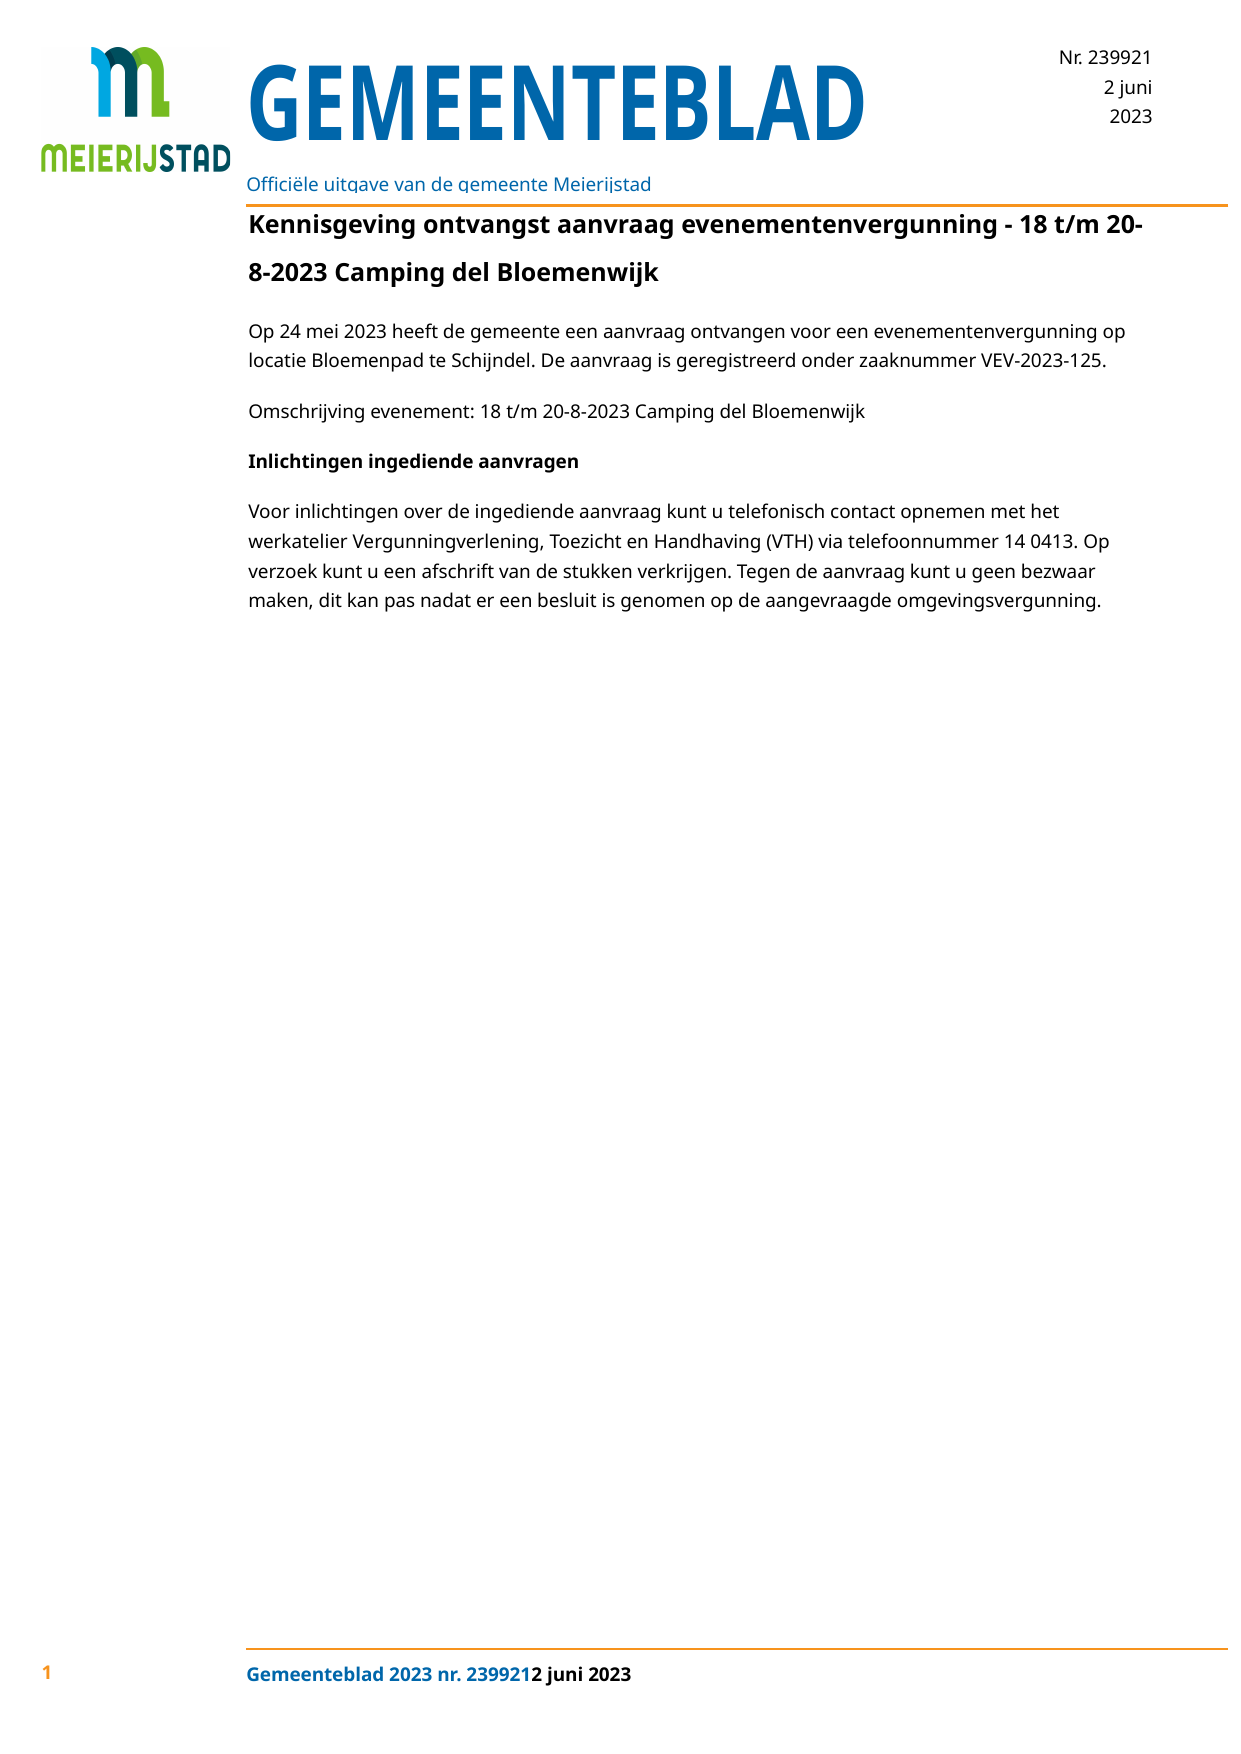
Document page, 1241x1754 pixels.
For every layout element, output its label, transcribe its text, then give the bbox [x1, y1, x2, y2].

text Omschrijving evenement: 18 t/m 20-8-2023 Camping del Bloemenwijk [248, 398, 1152, 424]
text Kennisgeving ontvangst aanvraag evenementenvergunning - 18 t/m 20-8-2023 Camping del Bloemenwijk [248, 207, 1152, 288]
picture [41, 47, 231, 172]
text Inlichtingen ingediende aanvragen [248, 448, 1152, 474]
text Voor inlichtingen over de ingediende aanvraag kunt u telefonisch contact opnemen met het werkatelier Vergunningverlening, Toezicht en Handhaving (VTH) via telefoonnummer 14 0413. Op verzoek kunt u een afschrift van de stukken verkrijgen. Tegen de aanvraag kunt u geen bezwaar maken, dit kan pas nadat er een besluit is genomen op de aangevraagde omgevingsvergunning. [248, 499, 1152, 613]
text Op 24 mei 2023 heeft de gemeente een aanvraag ontvangen voor een evenementenvergunning op locatie Bloemenpad te Schijndel. De aanvraag is geregistreerd onder zaaknummer VEV-2023-125. [248, 318, 1152, 373]
